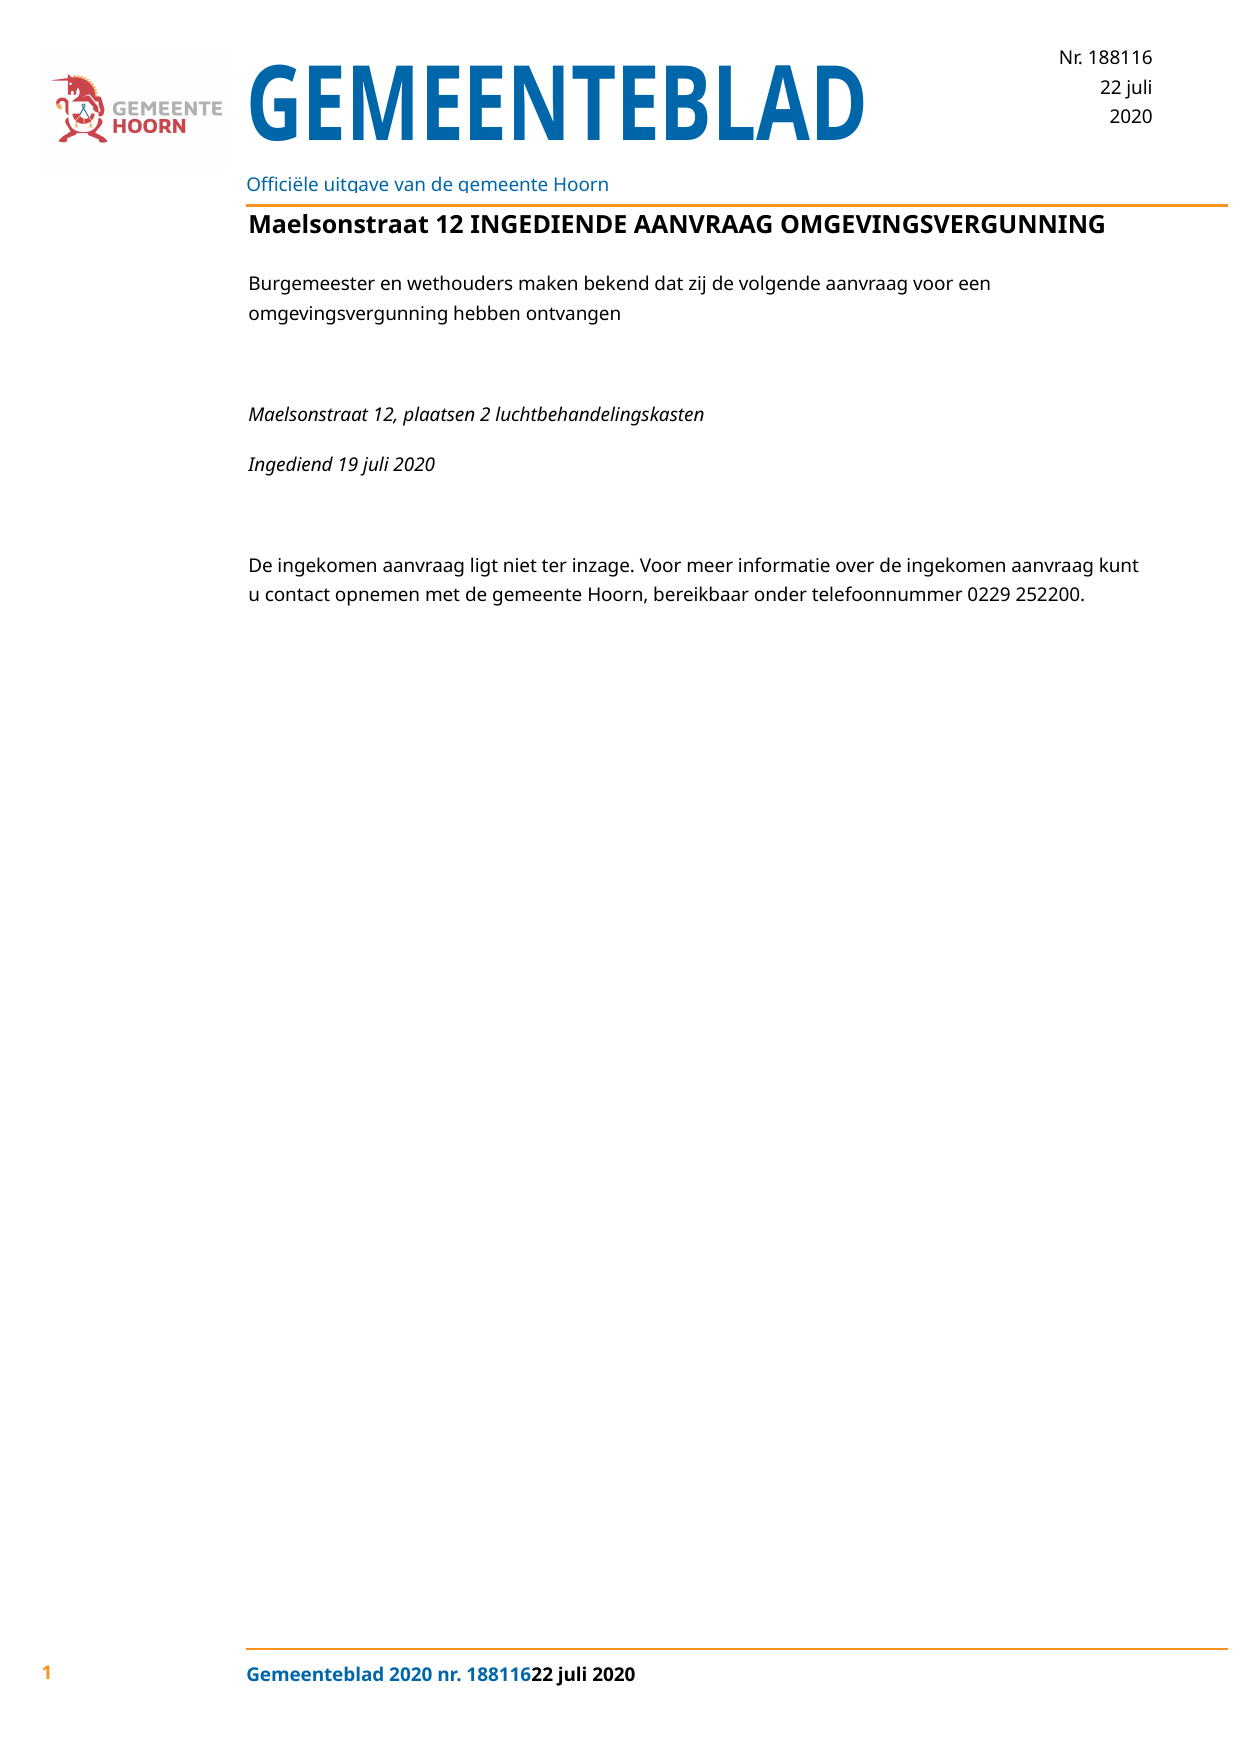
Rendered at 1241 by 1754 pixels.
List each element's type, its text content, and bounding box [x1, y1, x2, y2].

text Burgemeester en wethouders maken bekend dat zij de volgende aanvraag voor een omgevingsvergunning hebben ontvangen [248, 270, 1152, 326]
text Maelsonstraat 12 INGEDIENDE AANVRAAG OMGEVINGSVERGUNNING [248, 207, 1152, 241]
text Maelsonstraat 12, plaatsen 2 luchtbehandelingskasten [248, 401, 1152, 426]
picture [41, 47, 231, 172]
text Ingediend 19 juli 2020 [248, 451, 1152, 477]
text De ingekomen aanvraag ligt niet ter inzage. Voor meer informatie over de ingekomen aanvraag kunt u contact opnemen met de gemeente Hoorn, bereikbaar onder telefoonnummer 0229 252200. [248, 552, 1152, 607]
